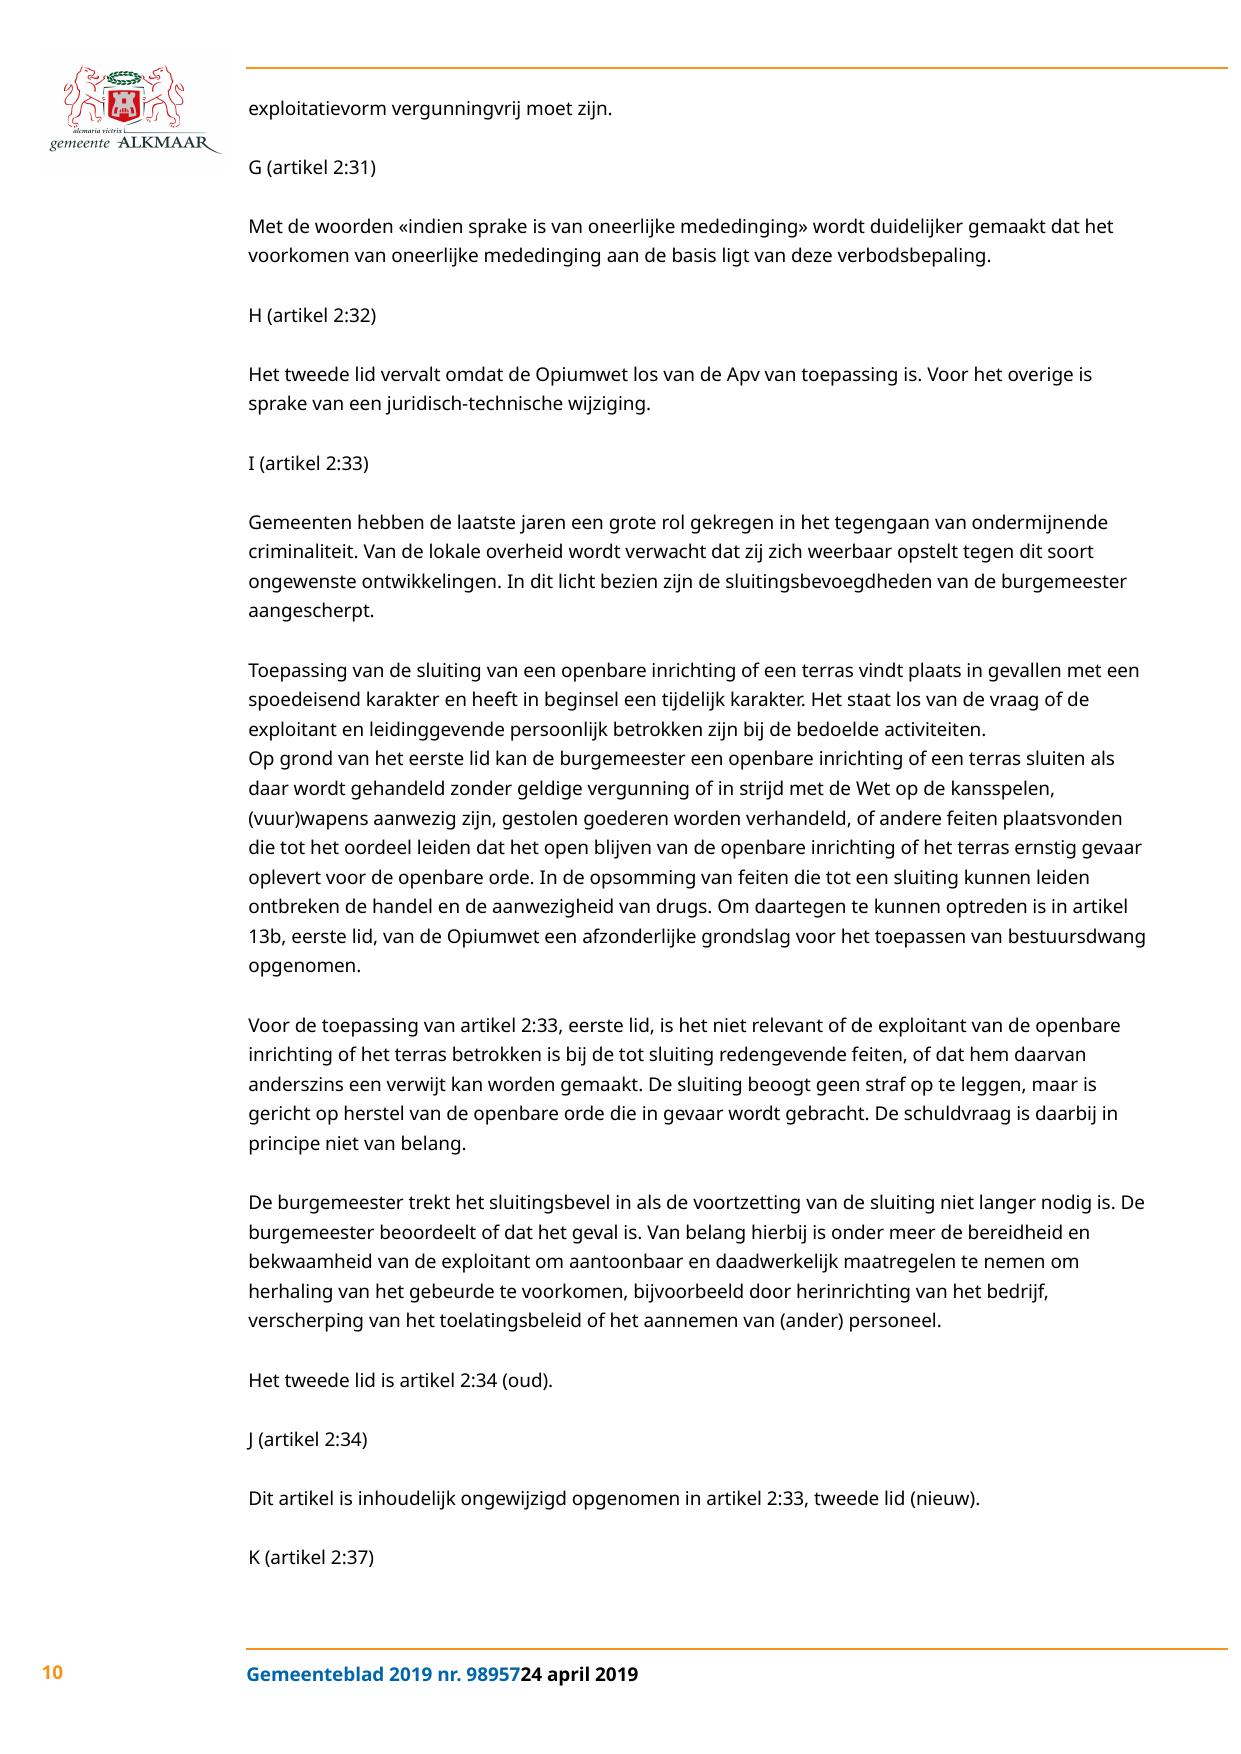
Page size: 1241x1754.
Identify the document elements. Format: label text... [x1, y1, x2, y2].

text J (artikel 2:34) [248, 1426, 1152, 1452]
text I (artikel 2:33) [248, 450, 1152, 476]
text Met de woorden «indien sprake is van oneerlijke mededinging» wordt duidelijker gemaakt dat het voorkomen van oneerlijke mededinging aan de basis ligt van deze verbodsbepaling. [248, 213, 1152, 268]
text exploitatievorm vergunningvrij moet zijn. [248, 95, 1152, 121]
text Voor de toepassing van artikel 2:33, eerste lid, is het niet relevant of de exploitant van de openbare inrichting of het terras betrokken is bij de tot sluiting redengevende feiten, of dat hem daarvan anderszins een verwijt kan worden gemaakt. De sluiting beoogt geen straf op te leggen, maar is gericht op herstel van de openbare orde die in gevaar wordt gebracht. De schuldvraag is daarbij in principe niet van belang. [248, 1012, 1152, 1156]
text G (artikel 2:31) [248, 154, 1152, 180]
text Het tweede lid is artikel 2:34 (oud). [248, 1367, 1152, 1393]
text K (artikel 2:37) [248, 1544, 1152, 1570]
text H (artikel 2:32) [248, 302, 1152, 328]
text Het tweede lid vervalt omdat de Opiumwet los van de Apv van toepassing is. Voor het overige is sprake van een juridisch-technische wijziging. [248, 361, 1152, 416]
text Toepassing van de sluiting van een openbare inrichting of een terras vindt plaats in gevallen met een spoedeisend karakter en heeft in beginsel een tijdelijk karakter. Het staat los van de vraag of de exploitant en leidinggevende persoonlijk betrokken zijn bij de bedoelde activiteiten. [248, 657, 1152, 742]
picture [41, 47, 231, 172]
text Dit artikel is inhoudelijk ongewijzigd opgenomen in artikel 2:33, tweede lid (nieuw). [248, 1485, 1152, 1511]
text Op grond van het eerste lid kan de burgemeester een openbare inrichting of een terras sluiten als daar wordt gehandeld zonder geldige vergunning of in strijd met de Wet op de kansspelen, (vuur)wapens aanwezig zijn, gestolen goederen worden verhandeld, of andere feiten plaatsvonden die tot het oordeel leiden dat het open blijven van de openbare inrichting of het terras ernstig gevaar oplevert voor de openbare orde. In de opsomming van feiten die tot een sluiting kunnen leiden ontbreken de handel en de aanwezigheid van drugs. Om daartegen te kunnen optreden is in artikel 13b, eerste lid, van de Opiumwet een afzonderlijke grondslag voor het toepassen van bestuursdwang opgenomen. [248, 746, 1152, 978]
text Gemeenten hebben de laatste jaren een grote rol gekregen in het tegengaan van ondermijnende criminaliteit. Van de lokale overheid wordt verwacht dat zij zich weerbaar opstelt tegen dit soort ongewenste ontwikkelingen. In dit licht bezien zijn de sluitingsbevoegdheden van de burgemeester aangescherpt. [248, 509, 1152, 623]
text De burgemeester trekt het sluitingsbevel in als de voortzetting van de sluiting niet langer nodig is. De burgemeester beoordeelt of dat het geval is. Van belang hierbij is onder meer de bereidheid en bekwaamheid van de exploitant om aantoonbaar en daadwerkelijk maatregelen te nemen om herhaling van het gebeurde te voorkomen, bijvoorbeeld door herinrichting van het bedrijf, verscherping van het toelatingsbeleid of het aannemen van (ander) personeel. [248, 1189, 1152, 1333]
